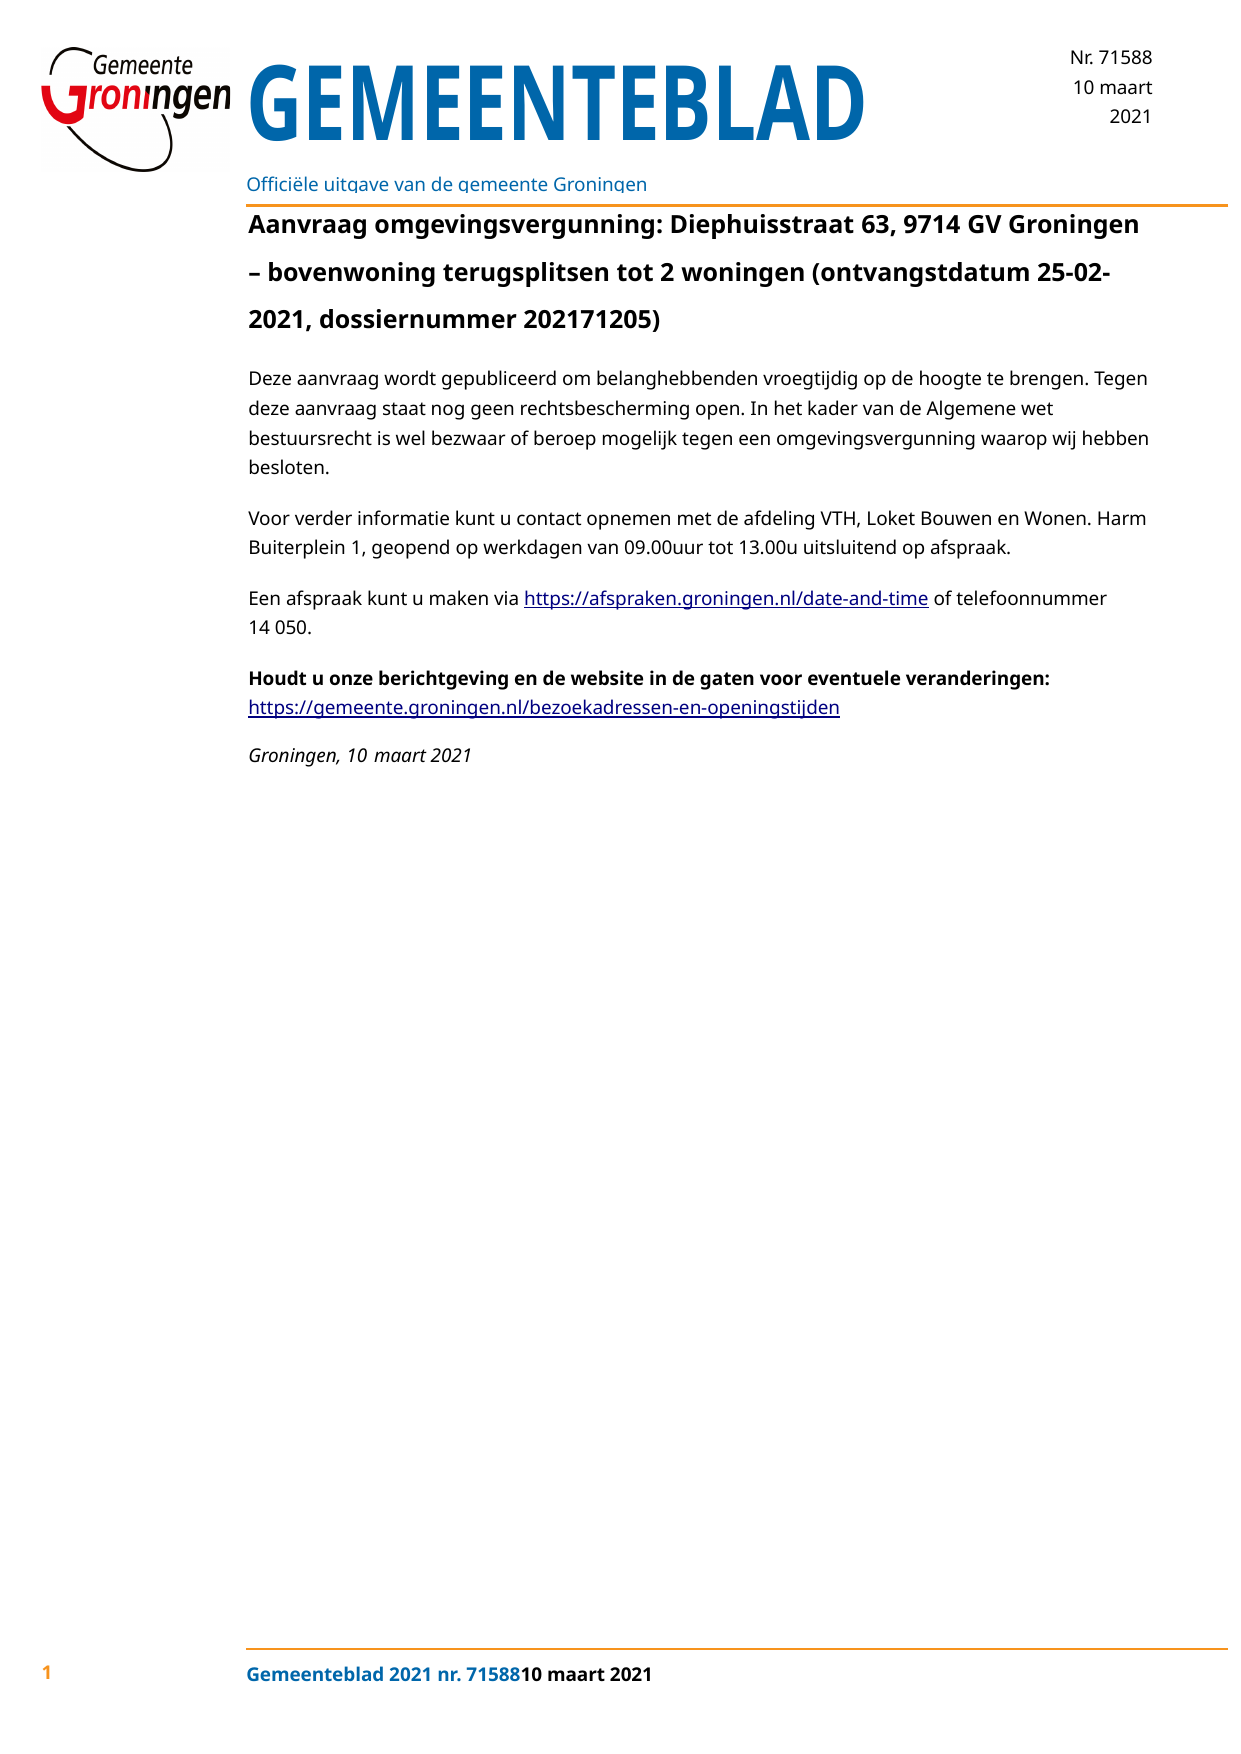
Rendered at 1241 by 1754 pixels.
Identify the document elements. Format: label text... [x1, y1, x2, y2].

text Houdt u onze berichtgeving en de website in de gaten voor eventuele veranderingen: https://gemeente.groningen.nl/bezoekadressen-en-openingstijden [248, 665, 1152, 720]
text Aanvraag omgevingsvergunning: Diephuisstraat 63, 9714 GV Groningen – bovenwoning terugsplitsen tot 2 woningen (ontvangstdatum 25-02-2021, dossiernummer 202171205) [248, 207, 1152, 336]
text Deze aanvraag wordt gepubliceerd om belanghebbenden vroegtijdig op de hoogte te brengen. Tegen deze aanvraag staat nog geen rechtsbescherming open. In het kader van de Algemene wet bestuursrecht is wel bezwaar of beroep mogelijk tegen een omgevingsvergunning waarop wij hebben besloten. [248, 366, 1152, 480]
text Een afspraak kunt u maken via https://afspraken.groningen.nl/date-and-time of telefoonnummer 14 050. [248, 585, 1152, 640]
text Voor verder informatie kunt u contact opnemen met de afdeling VTH, Loket Bouwen en Wonen. Harm Buiterplein 1, geopend op werkdagen van 09.00uur tot 13.00u uitsluitend op afspraak. [248, 505, 1152, 560]
picture [41, 47, 231, 172]
text Groningen, 10 maart 2021 [248, 742, 1152, 768]
